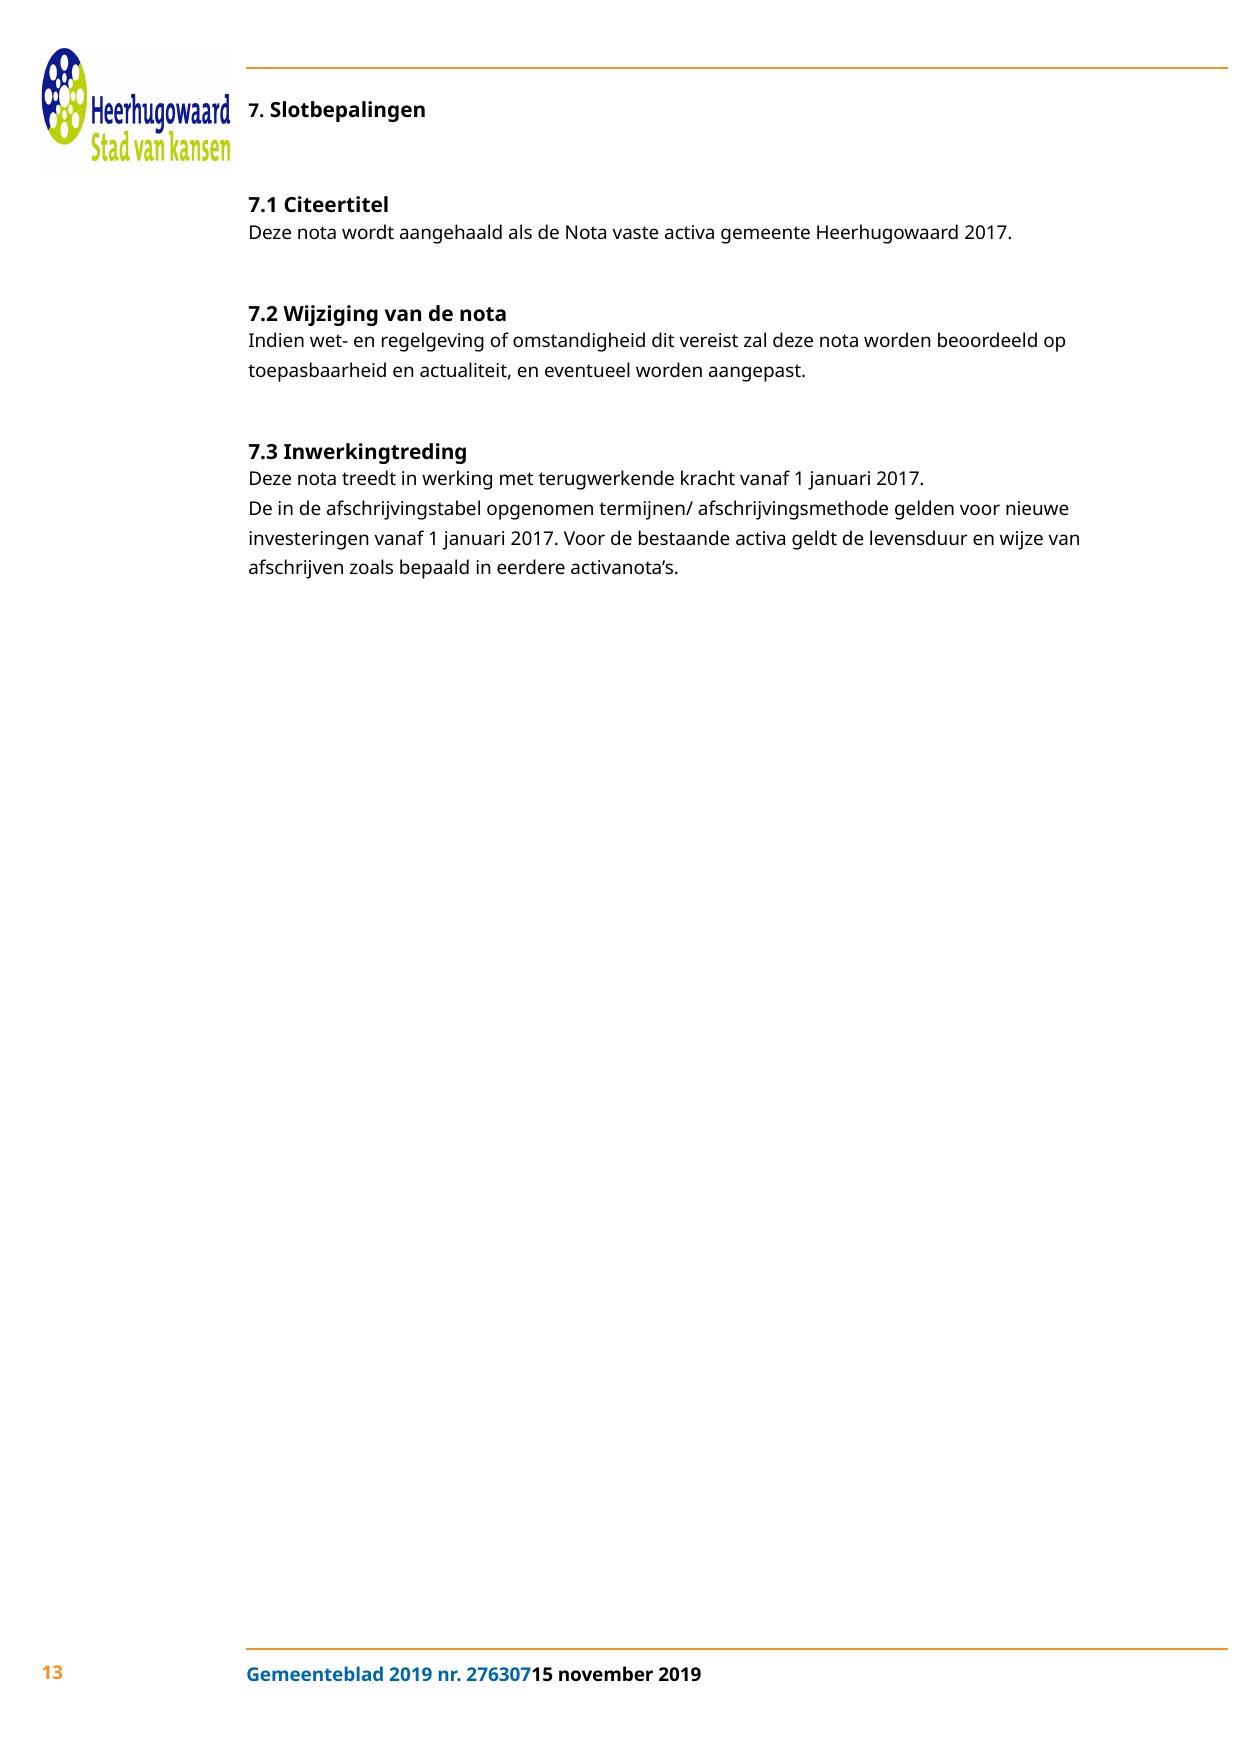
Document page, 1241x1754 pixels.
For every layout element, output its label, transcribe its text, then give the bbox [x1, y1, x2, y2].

text De in de afschrijvingstabel opgenomen termijnen/ afschrijvingsmethode gelden voor nieuwe investeringen vanaf 1 januari 2017. Voor de bestaande activa geldt de levensduur en wijze van afschrijven zoals bepaald in eerdere activanota’s. [248, 495, 1152, 580]
text 7.3 Inwerkingtreding [248, 437, 1152, 466]
text Deze nota wordt aangehaald als de Nota vaste activa gemeente Heerhugowaard 2017. [248, 219, 1152, 245]
text Deze nota treedt in werking met terugwerkende kracht vanaf 1 januari 2017. [248, 466, 1152, 491]
text 7.2 Wijziging van de nota [248, 299, 1152, 327]
text 7. Slotbepalingen [248, 95, 1152, 123]
picture [41, 47, 231, 172]
text Indien wet- en regelgeving of omstandigheid dit vereist zal deze nota worden beoordeeld op toepasbaarheid en actualiteit, en eventueel worden aangepast. [248, 327, 1152, 383]
text 7.1 Citeertitel [248, 191, 1152, 219]
